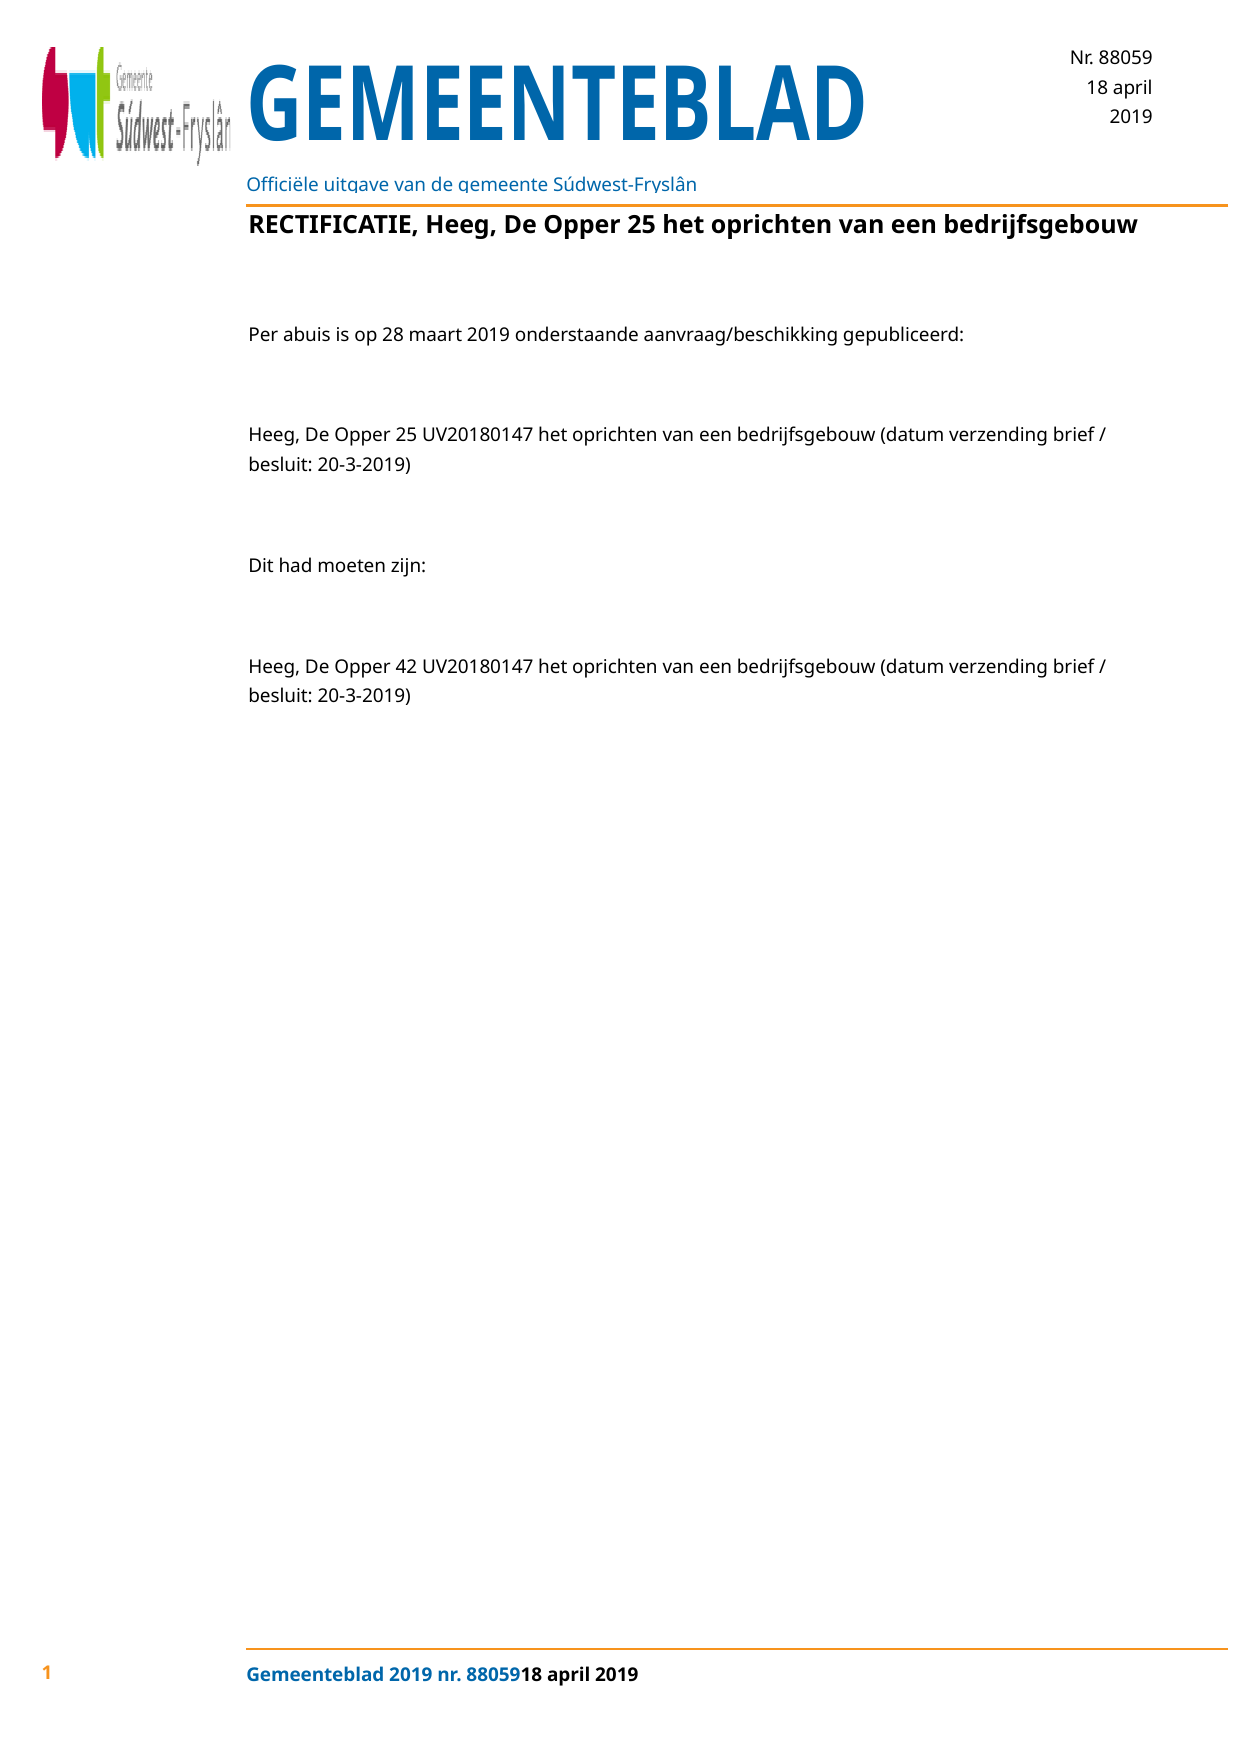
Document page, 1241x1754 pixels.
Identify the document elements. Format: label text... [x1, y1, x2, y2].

picture [41, 47, 231, 172]
text Heeg, De Opper 25 UV20180147 het oprichten van een bedrijfsgebouw (datum verzending brief / besluit: 20-3-2019) [248, 422, 1152, 477]
text Heeg, De Opper 42 UV20180147 het oprichten van een bedrijfsgebouw (datum verzending brief / besluit: 20-3-2019) [248, 653, 1152, 708]
text Per abuis is op 28 maart 2019 onderstaande aanvraag/beschikking gepubliceerd: [248, 321, 1152, 346]
text Dit had moeten zijn: [248, 552, 1152, 578]
text RECTIFICATIE, Heeg, De Opper 25 het oprichten van een bedrijfsgebouw [248, 207, 1152, 241]
